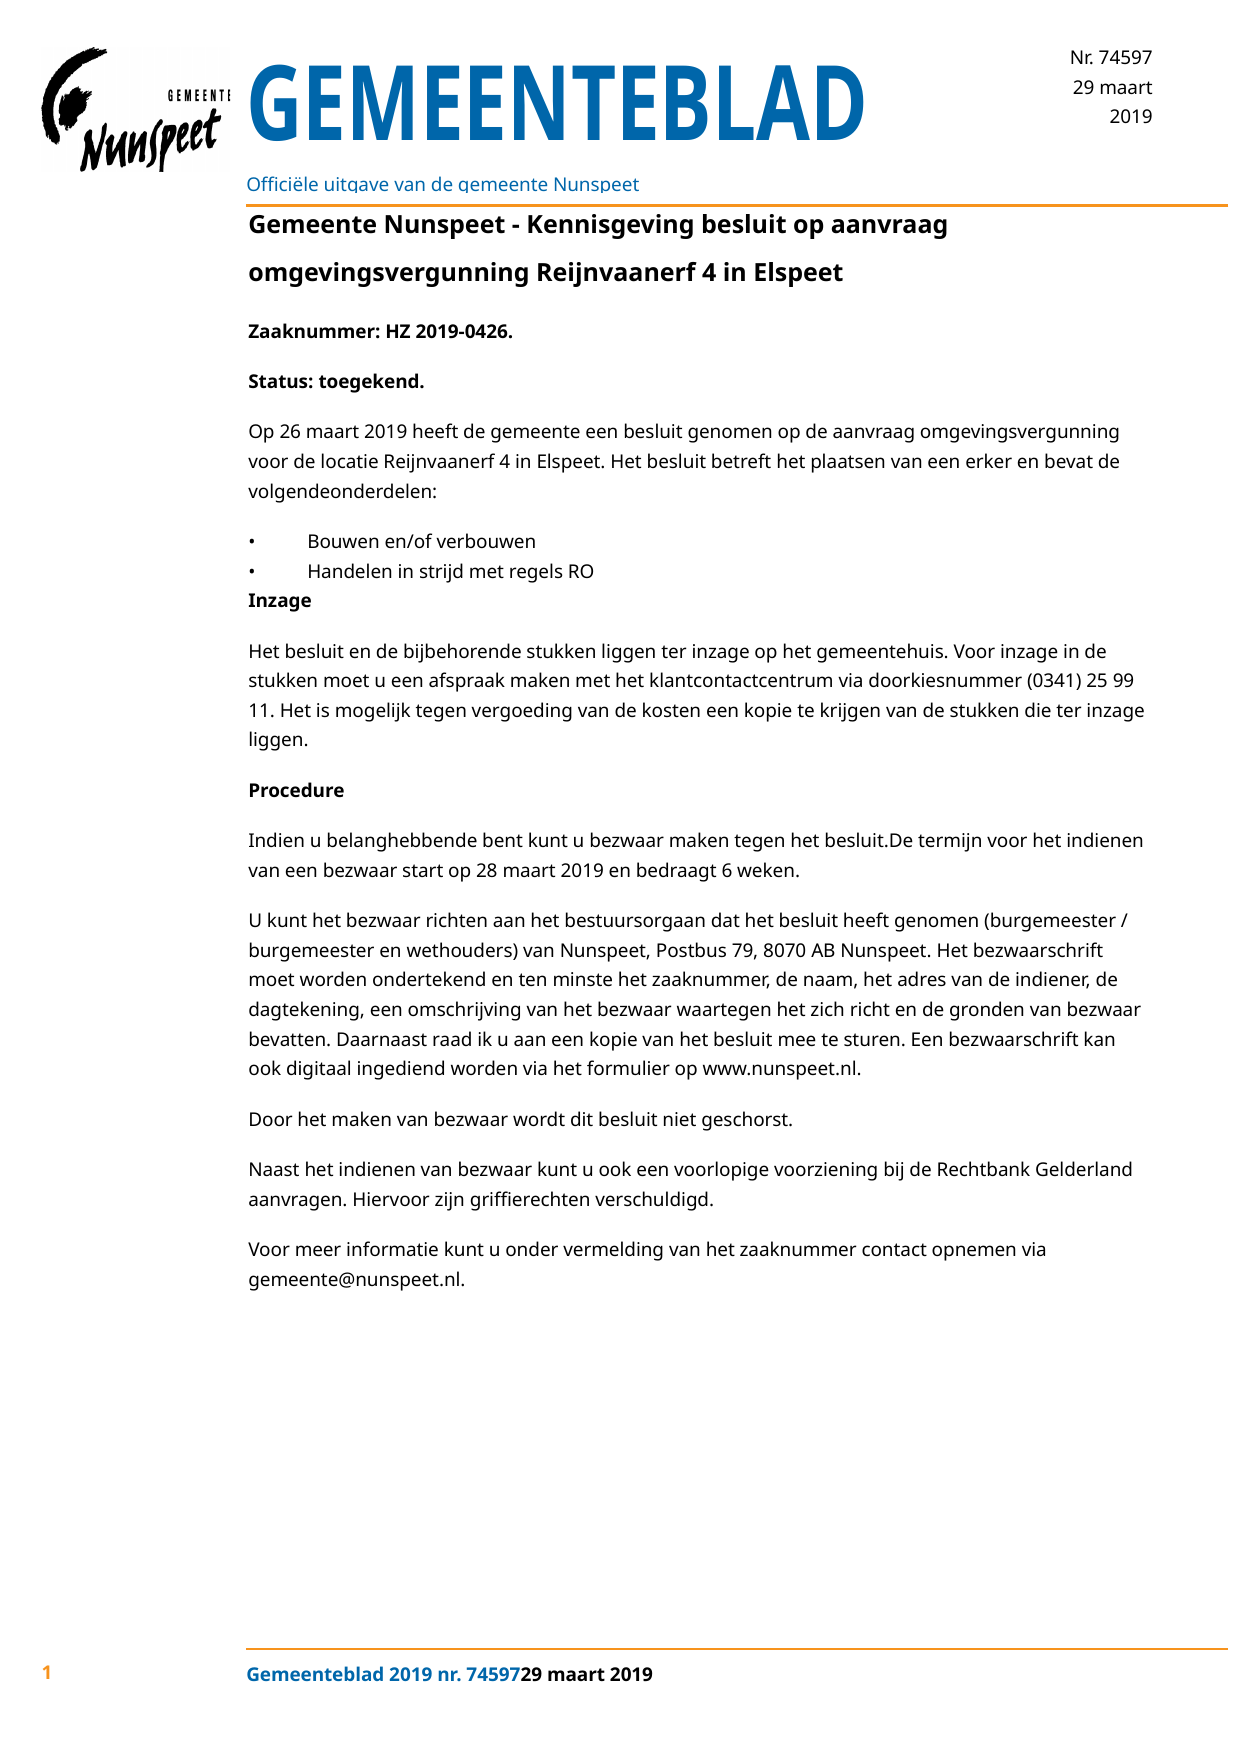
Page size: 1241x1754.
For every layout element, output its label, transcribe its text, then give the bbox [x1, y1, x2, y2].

text Het besluit en de bijbehorende stukken liggen ter inzage op het gemeentehuis. Voor inzage in de stukken moet u een afspraak maken met het klantcontactcentrum via doorkiesnummer (0341) 25 99 11. Het is mogelijk tegen vergoeding van de kosten een kopie te krijgen van de stukken die ter inzage liggen. [248, 638, 1152, 752]
text U kunt het bezwaar richten aan het bestuursorgaan dat het besluit heeft genomen (burgemeester / burgemeester en wethouders) van Nunspeet, Postbus 79, 8070 AB Nunspeet. Het bezwaarschrift moet worden ondertekend en ten minste het zaaknummer, de naam, het adres van de indiener, de dagtekening, een omschrijving van het bezwaar waartegen het zich richt en de gronden van bezwaar bevatten. Daarnaast raad ik u aan een kopie van het besluit mee te sturen. Een bezwaarschrift kan ook digitaal ingediend worden via het formulier op www.nunspeet.nl. [248, 907, 1152, 1081]
text Door het maken van bezwaar wordt dit besluit niet geschorst. [248, 1106, 1152, 1132]
text Voor meer informatie kunt u onder vermelding van het zaaknummer contact opnemen via gemeente@nunspeet.nl. [248, 1236, 1152, 1292]
text Indien u belanghebbende bent kunt u bezwaar maken tegen het besluit.De termijn voor het indienen van een bezwaar start op 28 maart 2019 en bedraagt 6 weken. [248, 827, 1152, 883]
text Status: toegekend. [248, 368, 1152, 394]
list Bouwen en/of verbouwen [248, 528, 1152, 554]
text Naast het indienen van bezwaar kunt u ook een voorlopige voorziening bij de Rechtbank Gelderland aanvragen. Hiervoor zijn griffierechten verschuldigd. [248, 1156, 1152, 1212]
text Op 26 maart 2019 heeft de gemeente een besluit genomen op de aanvraag omgevingsvergunning voor de locatie Reijnvaanerf 4 in Elspeet. Het besluit betreft het plaatsen van een erker en bevat de volgendeonderdelen: [248, 419, 1152, 504]
text Procedure [248, 777, 1152, 803]
text Gemeente Nunspeet - Kennisgeving besluit op aanvraag omgevingsvergunning Reijnvaanerf 4 in Elspeet [248, 207, 1152, 288]
list Handelen in strijd met regels RO [248, 558, 1152, 584]
text Zaaknummer: HZ 2019-0426. [248, 318, 1152, 344]
picture [41, 47, 231, 172]
text Inzage [248, 587, 1152, 613]
